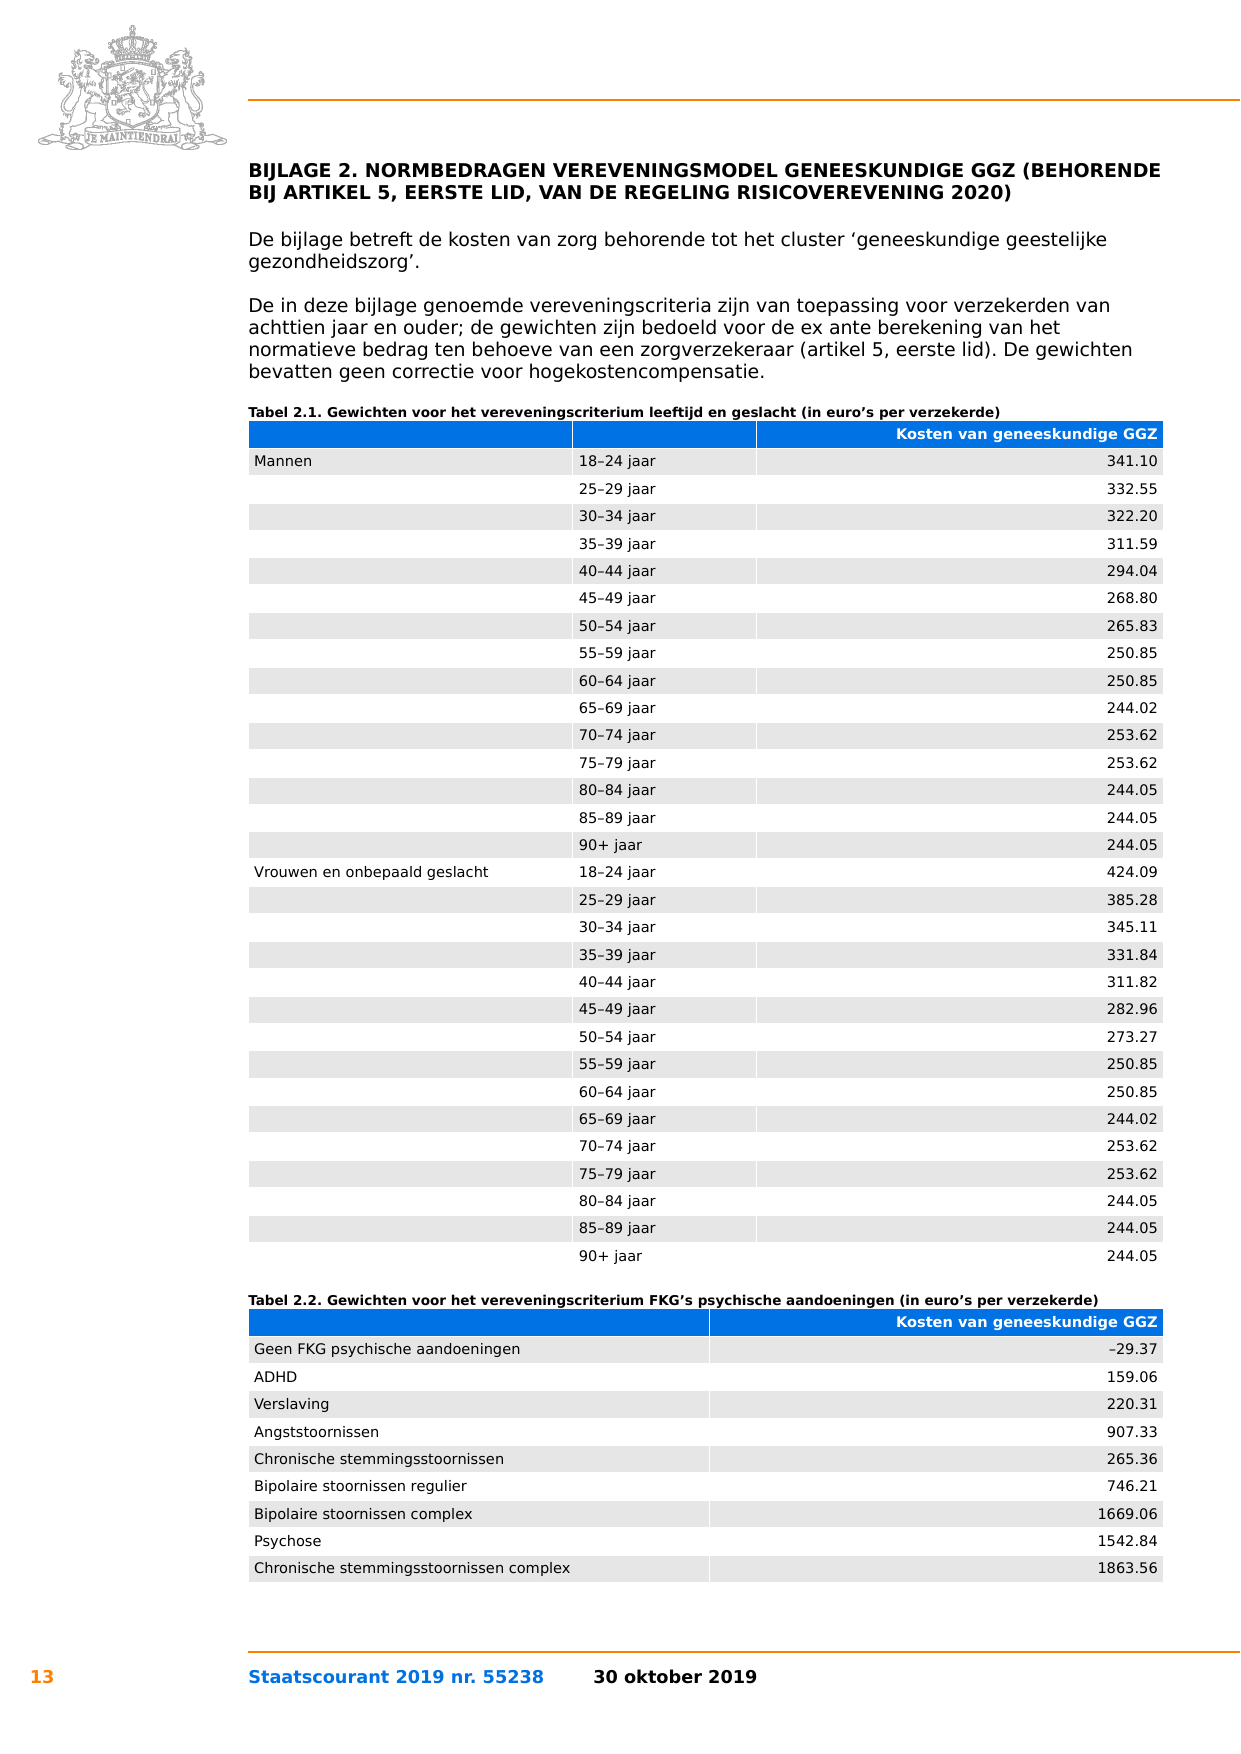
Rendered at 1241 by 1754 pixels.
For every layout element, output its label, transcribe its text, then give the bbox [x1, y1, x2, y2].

table_cell 341.10 [757, 449, 1163, 475]
table_cell 265.36 [710, 1446, 1163, 1472]
table_cell 250.85 [757, 1079, 1163, 1105]
table_cell 424.09 [757, 860, 1163, 886]
table_cell [249, 504, 572, 530]
table_cell 332.55 [757, 476, 1163, 502]
table_cell 244.05 [757, 778, 1163, 804]
table_cell [249, 887, 572, 913]
table_cell 40–44 jaar [573, 558, 756, 584]
table_cell 253.62 [757, 1134, 1163, 1160]
table_cell [249, 531, 572, 557]
table_cell 282.96 [757, 997, 1163, 1023]
table_cell 70–74 jaar [573, 1134, 756, 1160]
table_cell [249, 695, 572, 722]
table_cell 90+ jaar [573, 1243, 756, 1269]
table_cell Vrouwen en onbepaald geslacht [249, 860, 572, 886]
table_cell 65–69 jaar [573, 1106, 756, 1132]
table_cell [249, 1079, 572, 1105]
table_cell [249, 1106, 572, 1132]
table_cell 253.62 [757, 1161, 1163, 1187]
table_cell Kosten van geneeskundige GGZ [710, 1309, 1163, 1336]
table_cell [249, 1188, 572, 1215]
table_cell 35–39 jaar [573, 531, 756, 557]
table_cell [249, 778, 572, 804]
table_cell 65–69 jaar [573, 695, 756, 722]
table_cell [249, 1161, 572, 1187]
table_cell ADHD [249, 1364, 709, 1390]
table_cell 746.21 [710, 1474, 1163, 1500]
table_cell [249, 1243, 572, 1269]
table_cell 345.11 [757, 914, 1163, 941]
text De bijlage betreft de kosten van zorg behorende tot het cluster ‘geneeskundige geestelijke gezondheidszorg’. [248, 229, 1163, 273]
table_header Tabel 2.2. Gewichten voor het vereveningscriterium FKG’s psychische aandoeningen (in euro’s per verzekerde) [248, 1293, 1163, 1308]
table_cell 30–34 jaar [573, 504, 756, 530]
table_cell 253.62 [757, 723, 1163, 749]
table_cell 50–54 jaar [573, 613, 756, 639]
table_cell [249, 1024, 572, 1050]
table_cell 55–59 jaar [573, 1051, 756, 1078]
table_cell 244.05 [757, 1216, 1163, 1242]
table_cell [249, 476, 572, 502]
table_cell 25–29 jaar [573, 887, 756, 913]
table_cell [249, 1309, 709, 1336]
table_cell 80–84 jaar [573, 778, 756, 804]
table_cell [249, 750, 572, 776]
table_cell [249, 1134, 572, 1160]
table_cell 244.05 [757, 832, 1163, 858]
table_cell [249, 613, 572, 639]
table_cell 159.06 [710, 1364, 1163, 1390]
table_cell 250.85 [757, 1051, 1163, 1078]
table_cell 273.27 [757, 1024, 1163, 1050]
table_cell [249, 1216, 572, 1242]
table_cell 311.59 [757, 531, 1163, 557]
table_cell 385.28 [757, 887, 1163, 913]
table_cell 25–29 jaar [573, 476, 756, 502]
table_cell 75–79 jaar [573, 750, 756, 776]
table_cell 70–74 jaar [573, 723, 756, 749]
table_cell [249, 1051, 572, 1078]
table_cell Geen FKG psychische aandoeningen [249, 1337, 709, 1363]
table_cell 45–49 jaar [573, 586, 756, 612]
table_cell 45–49 jaar [573, 997, 756, 1023]
table_cell 35–39 jaar [573, 942, 756, 968]
table_cell Kosten van geneeskundige GGZ [757, 421, 1163, 448]
table_cell 244.05 [757, 1243, 1163, 1269]
table_cell [249, 723, 572, 749]
table_cell 18–24 jaar [573, 860, 756, 886]
table_cell [249, 969, 572, 996]
table_cell Bipolaire stoornissen complex [249, 1501, 709, 1527]
table_cell 30–34 jaar [573, 914, 756, 941]
table_cell 294.04 [757, 558, 1163, 584]
subtitle BIJLAGE 2. NORMBEDRAGEN VEREVENINGSMODEL GENEESKUNDIGE GGZ (BEHORENDE BIJ ARTIKEL 5, EERSTE LID, VAN DE REGELING RISICOVEREVENING 2020) [248, 160, 1163, 204]
table_cell 85–89 jaar [573, 1216, 756, 1242]
table_cell 85–89 jaar [573, 805, 756, 831]
table_cell 80–84 jaar [573, 1188, 756, 1215]
table_cell 250.85 [757, 668, 1163, 694]
table_cell 244.05 [757, 1188, 1163, 1215]
table_cell [249, 668, 572, 694]
table_cell 90+ jaar [573, 832, 756, 858]
table_cell 40–44 jaar [573, 969, 756, 996]
table_cell 311.82 [757, 969, 1163, 996]
table_cell 244.02 [757, 1106, 1163, 1132]
table_cell 244.02 [757, 695, 1163, 722]
text De in deze bijlage genoemde vereveningscriteria zijn van toepassing voor verzekerden van achttien jaar en ouder; de gewichten zijn bedoeld voor de ex ante berekening van het normatieve bedrag ten behoeve van een zorgverzekeraar (artikel 5, eerste lid). De gewichten bevatten geen correctie voor hogekostencompensatie. [248, 295, 1163, 383]
table_cell [573, 421, 756, 448]
table_cell Chronische stemmingsstoornissen [249, 1446, 709, 1472]
table_cell Angststoornissen [249, 1419, 709, 1445]
table_cell Bipolaire stoornissen regulier [249, 1474, 709, 1500]
table_cell Mannen [249, 449, 572, 475]
table_cell Verslaving [249, 1391, 709, 1418]
table_cell [249, 640, 572, 667]
table_cell 253.62 [757, 750, 1163, 776]
table_cell [249, 914, 572, 941]
table_cell 268.80 [757, 586, 1163, 612]
table_cell [249, 997, 572, 1023]
table_cell [249, 586, 572, 612]
table_cell Psychose [249, 1528, 709, 1555]
table_cell 1863.56 [710, 1556, 1163, 1582]
table_cell [249, 942, 572, 968]
table_cell [249, 805, 572, 831]
table_cell –29.37 [710, 1337, 1163, 1363]
picture [38, 25, 227, 150]
table_cell 50–54 jaar [573, 1024, 756, 1050]
table_cell 55–59 jaar [573, 640, 756, 667]
table_cell Chronische stemmingsstoornissen complex [249, 1556, 709, 1582]
table_cell 244.05 [757, 805, 1163, 831]
table_header Tabel 2.1. Gewichten voor het vereveningscriterium leeftijd en geslacht (in euro’s per verzekerde) [248, 405, 1163, 420]
table_cell 322.20 [757, 504, 1163, 530]
table_cell 265.83 [757, 613, 1163, 639]
table_cell 60–64 jaar [573, 1079, 756, 1105]
table_cell [249, 558, 572, 584]
table_cell 250.85 [757, 640, 1163, 667]
table_cell 60–64 jaar [573, 668, 756, 694]
table_cell 1669.06 [710, 1501, 1163, 1527]
table_cell 331.84 [757, 942, 1163, 968]
table_cell 907.33 [710, 1419, 1163, 1445]
table_cell [249, 832, 572, 858]
table_cell 18–24 jaar [573, 449, 756, 475]
table_cell 220.31 [710, 1391, 1163, 1418]
table_cell 75–79 jaar [573, 1161, 756, 1187]
table_cell 1542.84 [710, 1528, 1163, 1555]
table_cell [249, 421, 572, 448]
